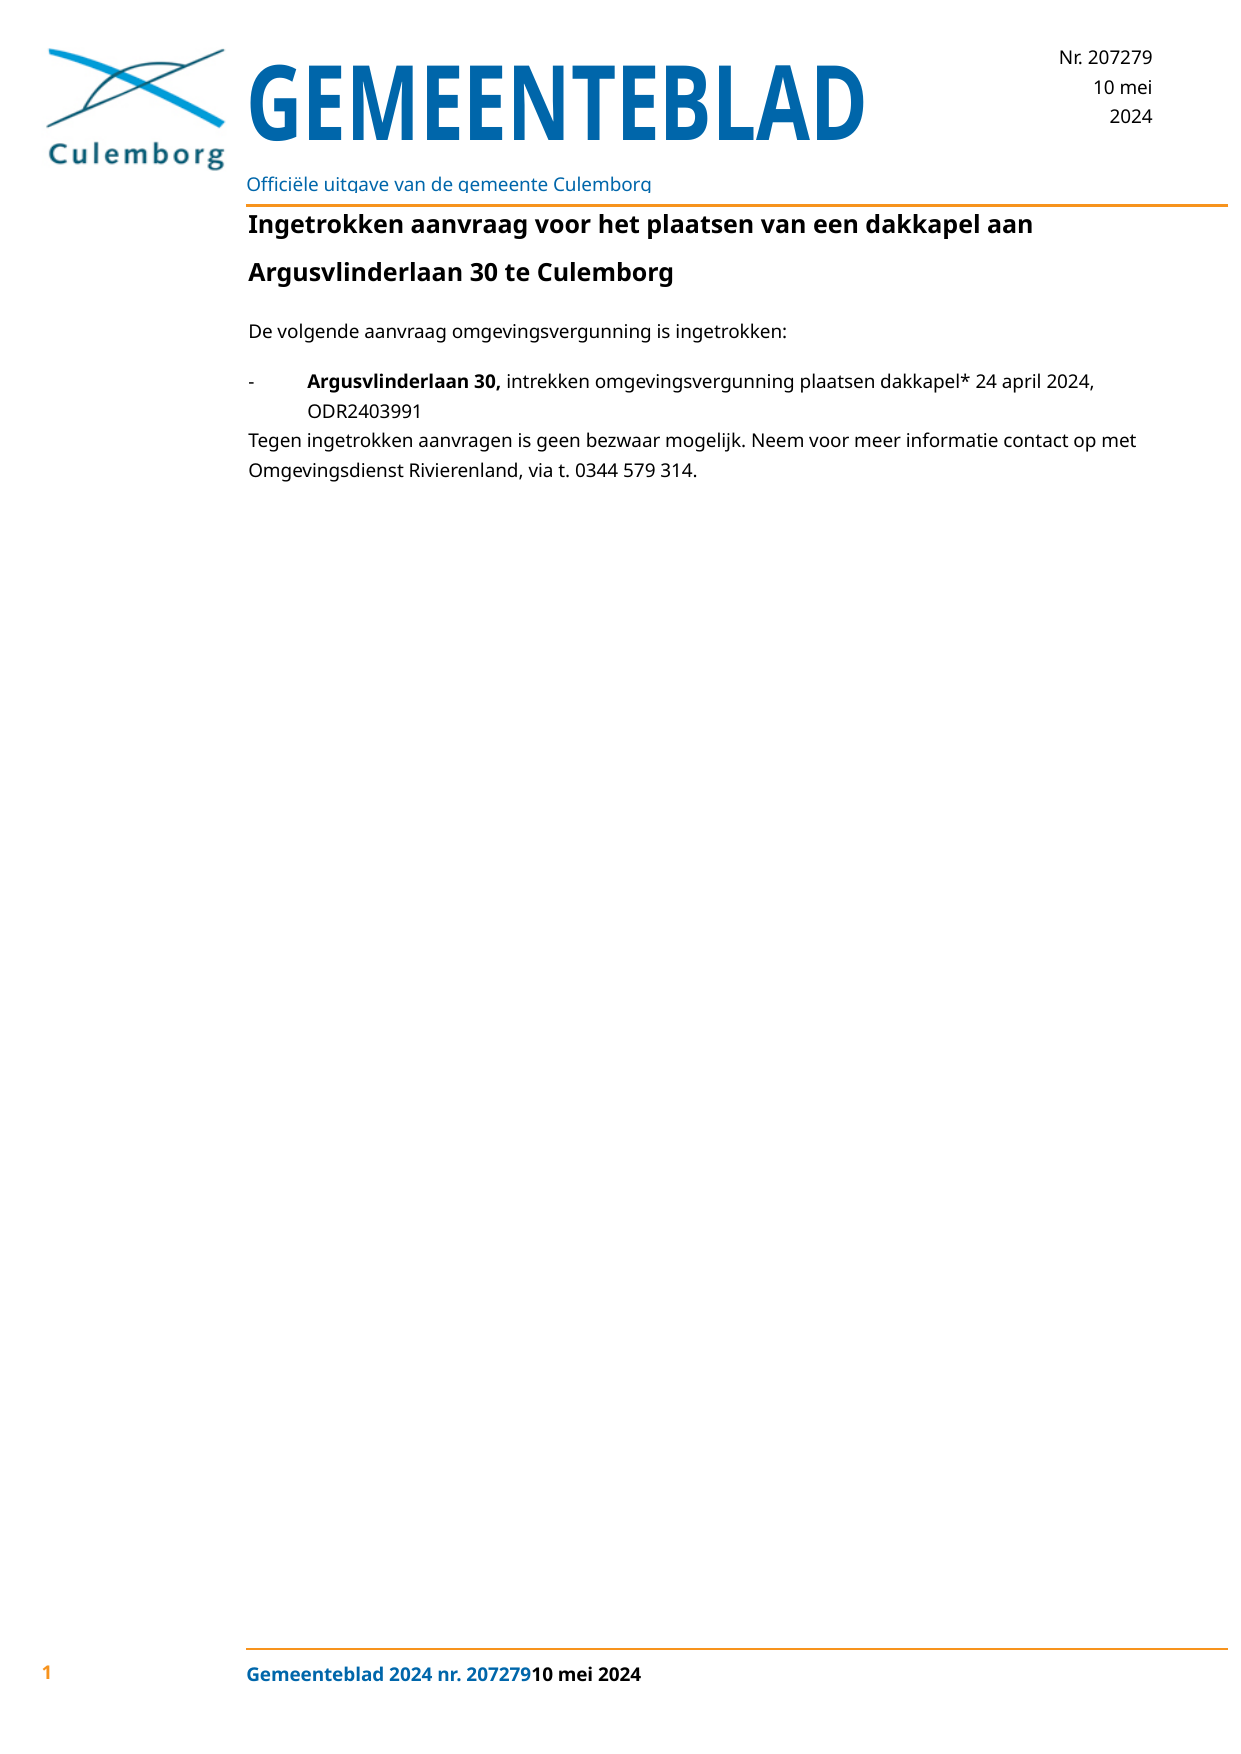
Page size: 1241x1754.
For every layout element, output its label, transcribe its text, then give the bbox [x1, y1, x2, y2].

list Argusvlinderlaan 30, intrekken omgevingsvergunning plaatsen dakkapel* 24 april 2024, ODR2403991 [248, 368, 1152, 424]
text De volgende aanvraag omgevingsvergunning is ingetrokken: [248, 318, 1152, 344]
text Tegen ingetrokken aanvragen is geen bezwaar mogelijk. Neem voor meer informatie contact op met Omgevingsdienst Rivierenland, via t. 0344 579 314. [248, 427, 1152, 483]
text Ingetrokken aanvraag voor het plaatsen van een dakkapel aan Argusvlinderlaan 30 te Culemborg [248, 207, 1152, 288]
picture [41, 47, 231, 172]
